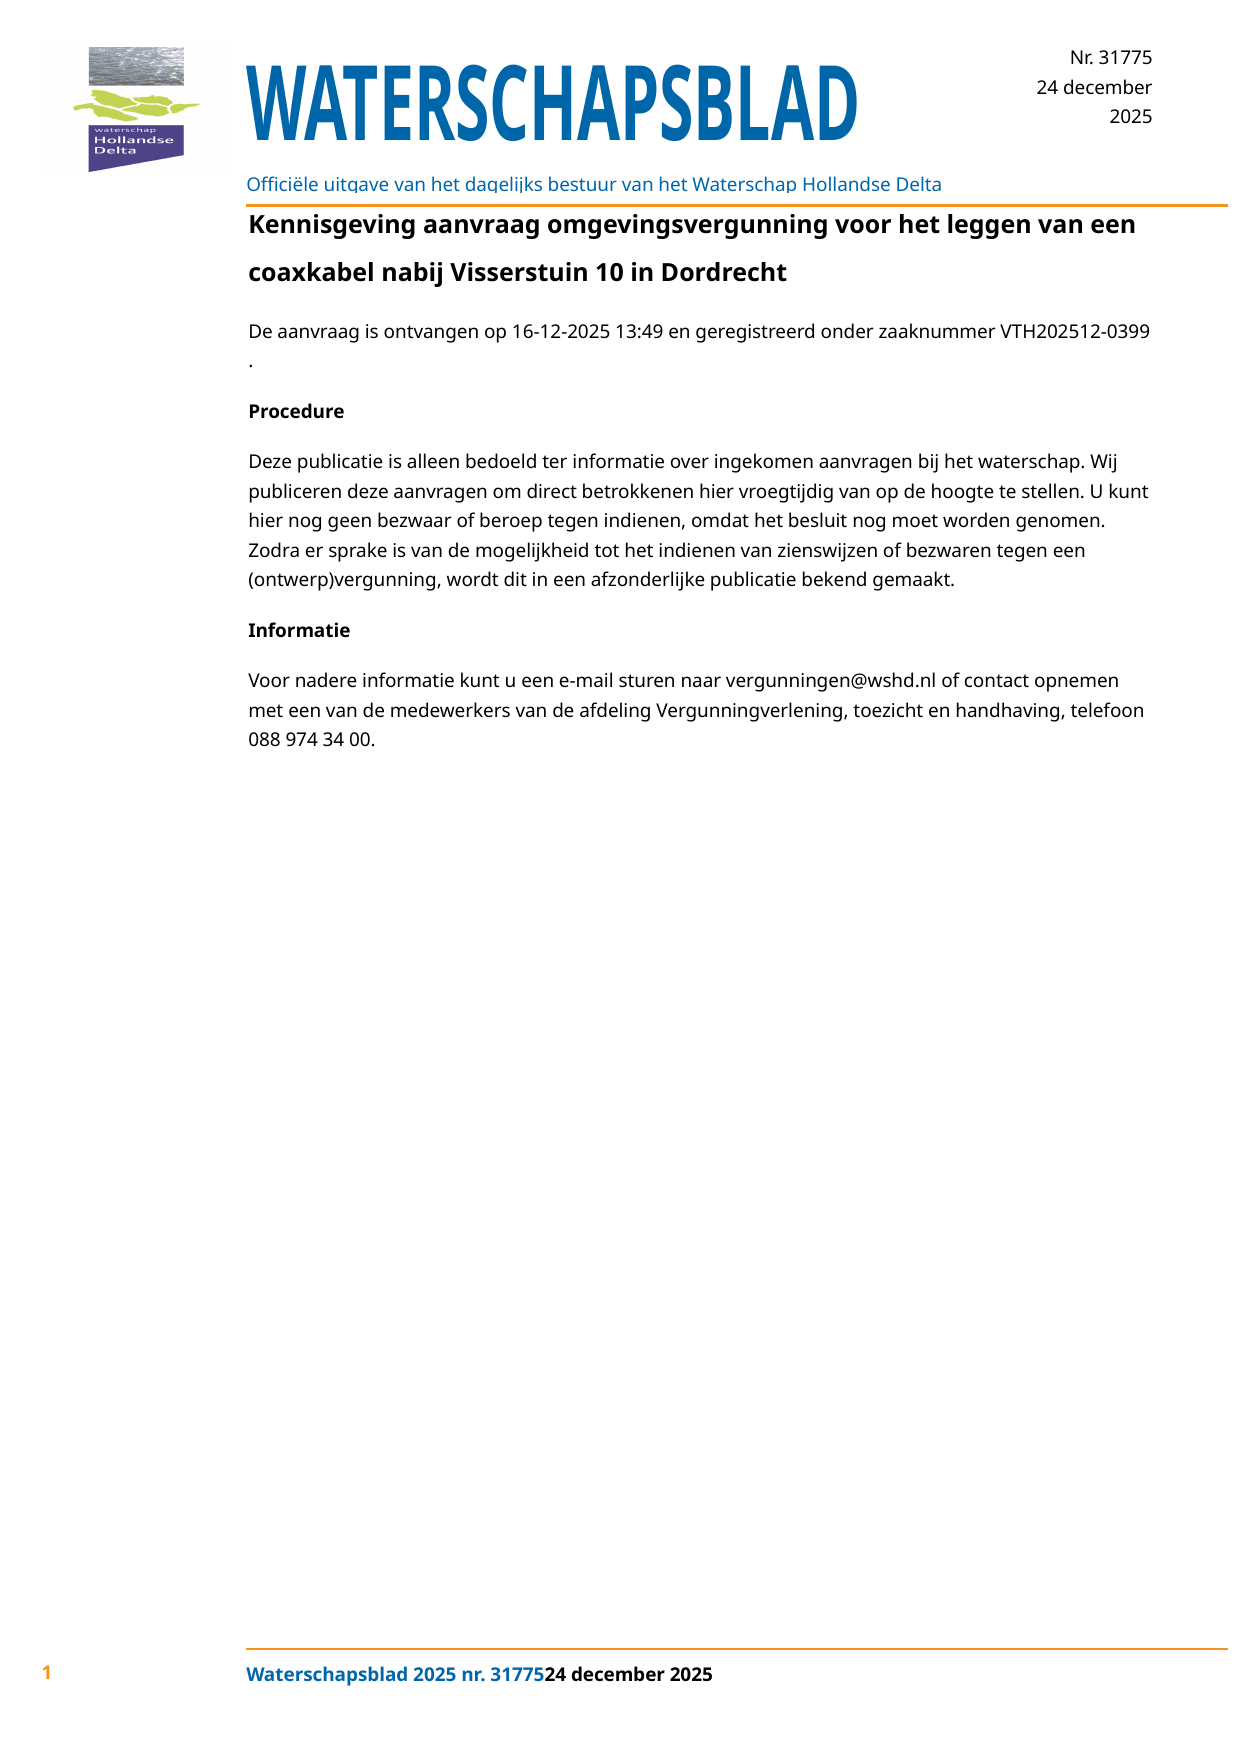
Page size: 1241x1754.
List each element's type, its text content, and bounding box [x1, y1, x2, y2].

picture [41, 47, 231, 172]
text Voor nadere informatie kunt u een e-mail sturen naar vergunningen@wshd.nl of contact opnemen met een van de medewerkers van de afdeling Vergunningverlening, toezicht en handhaving, telefoon 088 974 34 00. [248, 667, 1152, 752]
text Deze publicatie is alleen bedoeld ter informatie over ingekomen aanvragen bij het waterschap. Wij publiceren deze aanvragen om direct betrokkenen hier vroegtijdig van op de hoogte te stellen. U kunt hier nog geen bezwaar of beroep tegen indienen, omdat het besluit nog moet worden genomen. Zodra er sprake is van de mogelijkheid tot het indienen van zienswijzen of bezwaren tegen een (ontwerp)vergunning, wordt dit in een afzonderlijke publicatie bekend gemaakt. [248, 448, 1152, 592]
text Procedure [248, 398, 1152, 424]
text Informatie [248, 617, 1152, 643]
text Kennisgeving aanvraag omgevingsvergunning voor het leggen van een coaxkabel nabij Visserstuin 10 in Dordrecht [248, 207, 1152, 288]
text De aanvraag is ontvangen op 16-12-2025 13:49 en geregistreerd onder zaaknummer VTH202512-0399 . [248, 318, 1152, 373]
